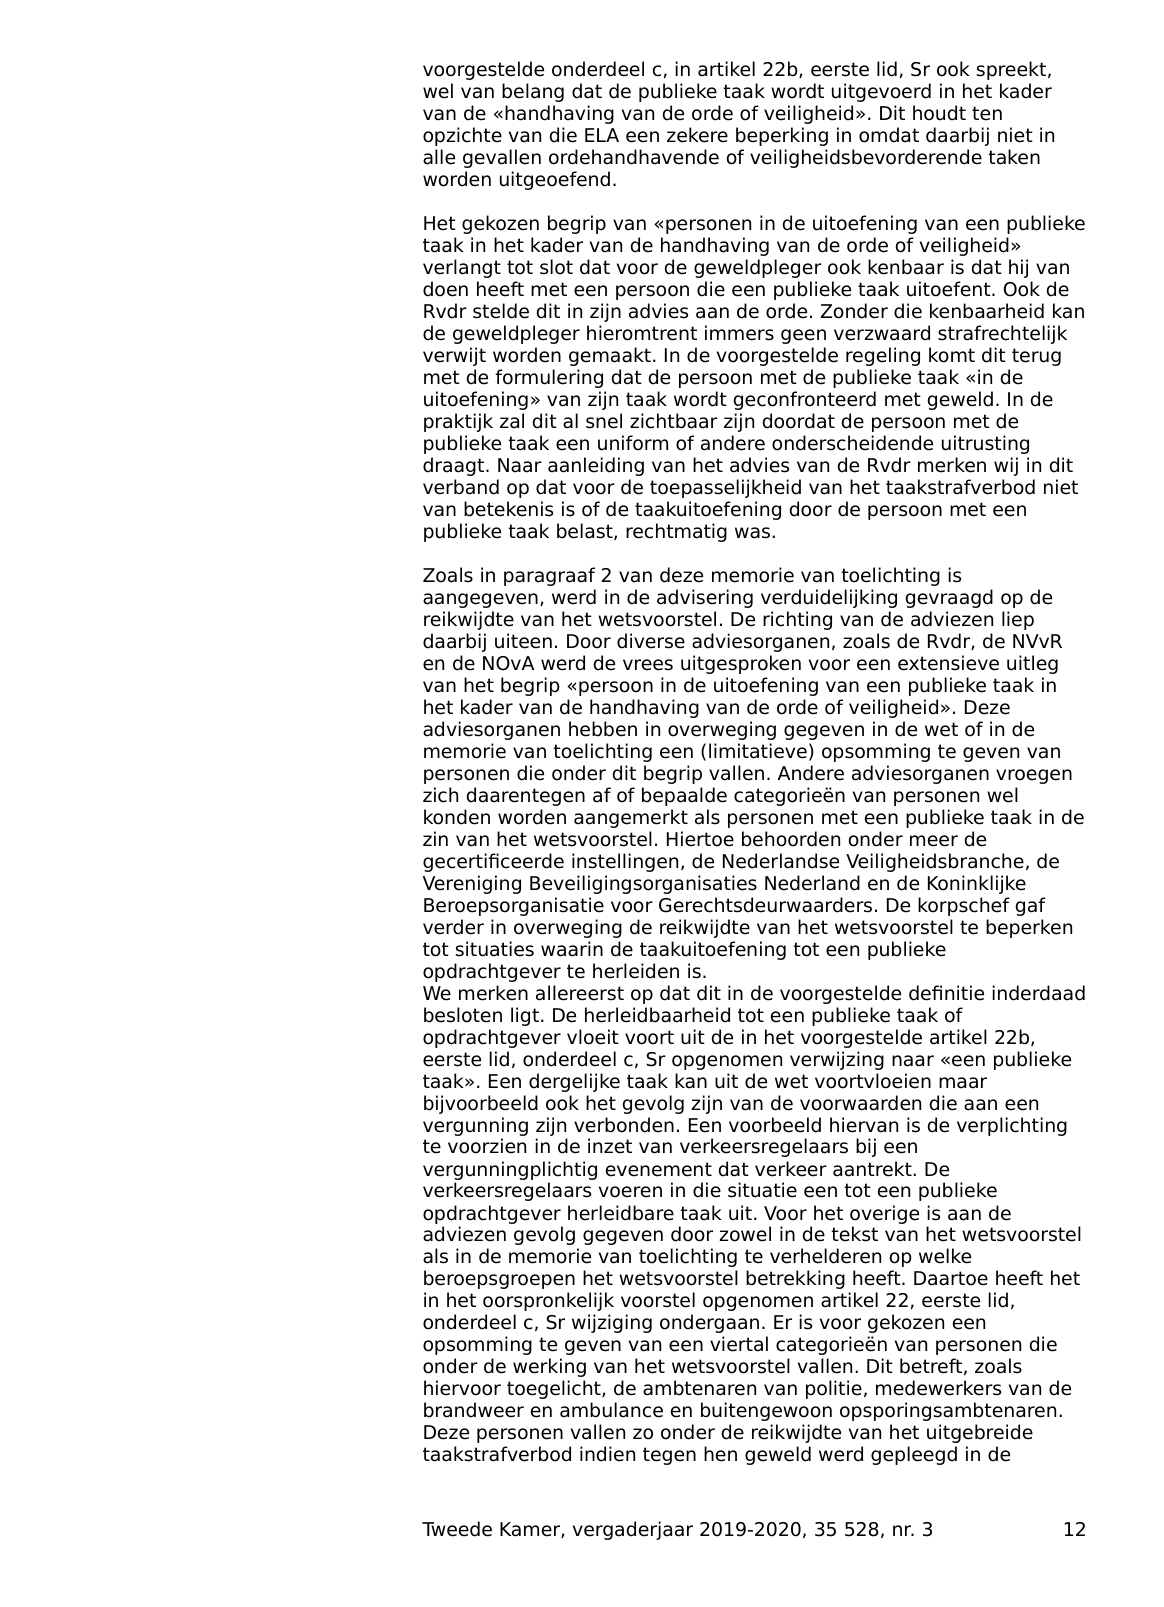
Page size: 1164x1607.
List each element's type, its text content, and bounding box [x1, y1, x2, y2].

text We merken allereerst op dat dit in de voorgestelde definitie inderdaad besloten ligt. De herleidbaarheid tot een publieke taak of opdrachtgever vloeit voort uit de in het voorgestelde artikel 22b, eerste lid, onderdeel c, Sr opgenomen verwijzing naar «een publieke taak». Een dergelijke taak kan uit de wet voortvloeien maar bijvoorbeeld ook het gevolg zijn van de voorwaarden die aan een vergunning zijn verbonden. Een voorbeeld hiervan is de verplichting te voorzien in de inzet van verkeersregelaars bij een vergunningplichtig evenement dat verkeer aantrekt. De verkeersregelaars voeren in die situatie een tot een publieke opdrachtgever herleidbare taak uit. Voor het overige is aan de adviezen gevolg gegeven door zowel in de tekst van het wetsvoorstel als in de memorie van toelichting te verhelderen op welke beroepsgroepen het wetsvoorstel betrekking heeft. Daartoe heeft het in het oorspronkelijk voorstel opgenomen artikel 22, eerste lid, onderdeel c, Sr wijziging ondergaan. Er is voor gekozen een opsomming te geven van een viertal categorieën van personen die onder de werking van het wetsvoorstel vallen. Dit betreft, zoals hiervoor toegelicht, de ambtenaren van politie, medewerkers van de brandweer en ambulance en buitengewoon opsporingsambtenaren. Deze personen vallen zo onder de reikwijdte van het uitgebreide taakstrafverbod indien tegen hen geweld werd gepleegd in de [422, 983, 1087, 1466]
text voorgestelde onderdeel c, in artikel 22b, eerste lid, Sr ook spreekt, wel van belang dat de publieke taak wordt uitgevoerd in het kader van de «handhaving van de orde of veiligheid». Dit houdt ten opzichte van die ELA een zekere beperking in omdat daarbij niet in alle gevallen ordehandhavende of veiligheidsbevorderende taken worden uitgeoefend. [422, 59, 1087, 191]
text Het gekozen begrip van «personen in de uitoefening van een publieke taak in het kader van de handhaving van de orde of veiligheid» verlangt tot slot dat voor de geweldpleger ook kenbaar is dat hij van doen heeft met een persoon die een publieke taak uitoefent. Ook de Rvdr stelde dit in zijn advies aan de orde. Zonder die kenbaarheid kan de geweldpleger hieromtrent immers geen verzwaard strafrechtelijk verwijt worden gemaakt. In de voorgestelde regeling komt dit terug met de formulering dat de persoon met de publieke taak «in de uitoefening» van zijn taak wordt geconfronteerd met geweld. In de praktijk zal dit al snel zichtbaar zijn doordat de persoon met de publieke taak een uniform of andere onderscheidende uitrusting draagt. Naar aanleiding van het advies van de Rvdr merken wij in dit verband op dat voor de toepasselijkheid van het taakstrafverbod niet van betekenis is of de taakuitoefening door de persoon met een publieke taak belast, rechtmatig was. [422, 213, 1087, 543]
text Zoals in paragraaf 2 van deze memorie van toelichting is aangegeven, werd in de advisering verduidelijking gevraagd op de reikwijdte van het wetsvoorstel. De richting van de adviezen liep daarbij uiteen. Door diverse adviesorganen, zoals de Rvdr, de NVvR en de NOvA werd de vrees uitgesproken voor een extensieve uitleg van het begrip «persoon in de uitoefening van een publieke taak in het kader van de handhaving van de orde of veiligheid». Deze adviesorganen hebben in overweging gegeven in de wet of in de memorie van toelichting een (limitatieve) opsomming te geven van personen die onder dit begrip vallen. Andere adviesorganen vroegen zich daarentegen af of bepaalde categorieën van personen wel konden worden aangemerkt als personen met een publieke taak in de zin van het wetsvoorstel. Hiertoe behoorden onder meer de gecertificeerde instellingen, de Nederlandse Veiligheidsbranche, de Vereniging Beveiligingsorganisaties Nederland en de Koninklijke Beroepsorganisatie voor Gerechtsdeurwaarders. De korpschef gaf verder in overweging de reikwijdte van het wetsvoorstel te beperken tot situaties waarin de taakuitoefening tot een publieke opdrachtgever te herleiden is. [422, 565, 1087, 983]
